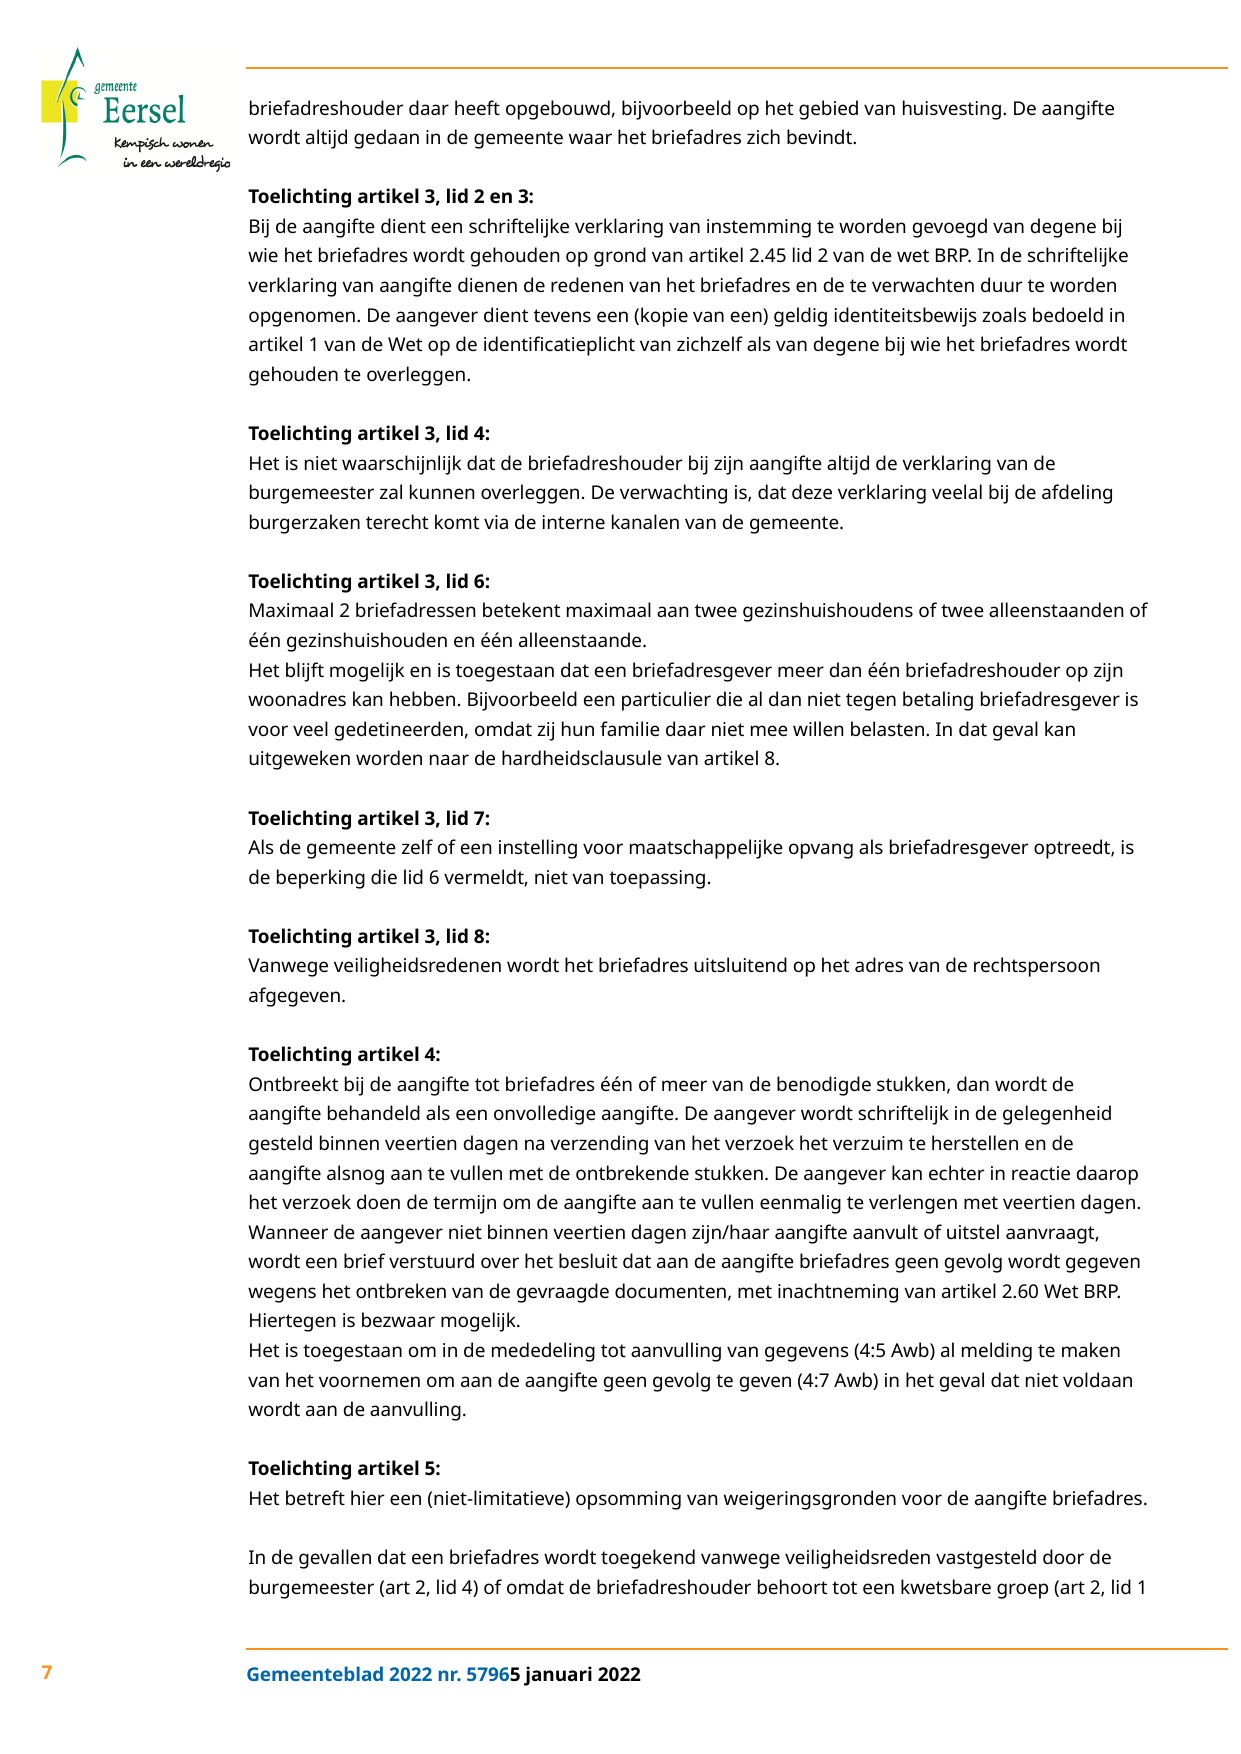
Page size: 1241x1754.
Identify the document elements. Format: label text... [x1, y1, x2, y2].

text Ontbreekt bij de aangifte tot briefadres één of meer van de benodigde stukken, dan wordt de aangifte behandeld als een onvolledige aangifte. De aangever wordt schriftelijk in de gelegenheid gesteld binnen veertien dagen na verzending van het verzoek het verzuim te herstellen en de aangifte alsnog aan te vullen met de ontbrekende stukken. De aangever kan echter in reactie daarop het verzoek doen de termijn om de aangifte aan te vullen eenmalig te verlengen met veertien dagen. [248, 1071, 1152, 1215]
text Toelichting artikel 3, lid 7: [248, 805, 1152, 831]
text Toelichting artikel 5: [248, 1456, 1152, 1481]
text In de gevallen dat een briefadres wordt toegekend vanwege veiligheidsreden vastgesteld door de burgemeester (art 2, lid 4) of omdat de briefadreshouder behoort tot een kwetsbare groep (art 2, lid 1 [248, 1544, 1152, 1600]
text Toelichting artikel 3, lid 6: [248, 568, 1152, 594]
text Maximaal 2 briefadressen betekent maximaal aan twee gezinshuishoudens of twee alleenstaanden of één gezinshuishouden en één alleenstaande. [248, 598, 1152, 653]
text Het is niet waarschijnlijk dat de briefadreshouder bij zijn aangifte altijd de verklaring van de burgemeester zal kunnen overleggen. De verwachting is, dat deze verklaring veelal bij de afdeling burgerzaken terecht komt via de interne kanalen van de gemeente. [248, 450, 1152, 535]
text Vanwege veiligheidsredenen wordt het briefadres uitsluitend op het adres van de rechtspersoon afgegeven. [248, 953, 1152, 1008]
picture [41, 47, 231, 172]
text Als de gemeente zelf of een instelling voor maatschappelijke opvang als briefadresgever optreedt, is de beperking die lid 6 vermeldt, niet van toepassing. [248, 834, 1152, 890]
text Het blijft mogelijk en is toegestaan dat een briefadresgever meer dan één briefadreshouder op zijn woonadres kan hebben. Bijvoorbeeld een particulier die al dan niet tegen betaling briefadresgever is voor veel gedetineerden, omdat zij hun familie daar niet mee willen belasten. In dat geval kan uitgeweken worden naar de hardheidsclausule van artikel 8. [248, 657, 1152, 771]
text Wanneer de aangever niet binnen veertien dagen zijn/haar aangifte aanvult of uitstel aanvraagt, wordt een brief verstuurd over het besluit dat aan de aangifte briefadres geen gevolg wordt gegeven wegens het ontbreken van de gevraagde documenten, met inachtneming van artikel 2.60 Wet BRP. Hiertegen is bezwaar mogelijk. [248, 1219, 1152, 1333]
text Het betreft hier een (niet-limitatieve) opsomming van weigeringsgronden voor de aangifte briefadres. [248, 1485, 1152, 1511]
text Toelichting artikel 3, lid 8: [248, 923, 1152, 949]
text Bij de aangifte dient een schriftelijke verklaring van instemming te worden gevoegd van degene bij wie het briefadres wordt gehouden op grond van artikel 2.45 lid 2 van de wet BRP. In de schriftelijke verklaring van aangifte dienen de redenen van het briefadres en de te verwachten duur te worden opgenomen. De aangever dient tevens een (kopie van een) geldig identiteitsbewijs zoals bedoeld in artikel 1 van de Wet op de identificatieplicht van zichzelf als van degene bij wie het briefadres wordt gehouden te overleggen. [248, 213, 1152, 387]
text briefadreshouder daar heeft opgebouwd, bijvoorbeeld op het gebied van huisvesting. De aangifte wordt altijd gedaan in de gemeente waar het briefadres zich bevindt. [248, 95, 1152, 150]
text Toelichting artikel 4: [248, 1041, 1152, 1067]
text Toelichting artikel 3, lid 2 en 3: [248, 183, 1152, 209]
text Toelichting artikel 3, lid 4: [248, 420, 1152, 446]
text Het is toegestaan om in de mededeling tot aanvulling van gegevens (4:5 Awb) al melding te maken van het voornemen om aan de aangifte geen gevolg te geven (4:7 Awb) in het geval dat niet voldaan wordt aan de aanvulling. [248, 1337, 1152, 1422]
